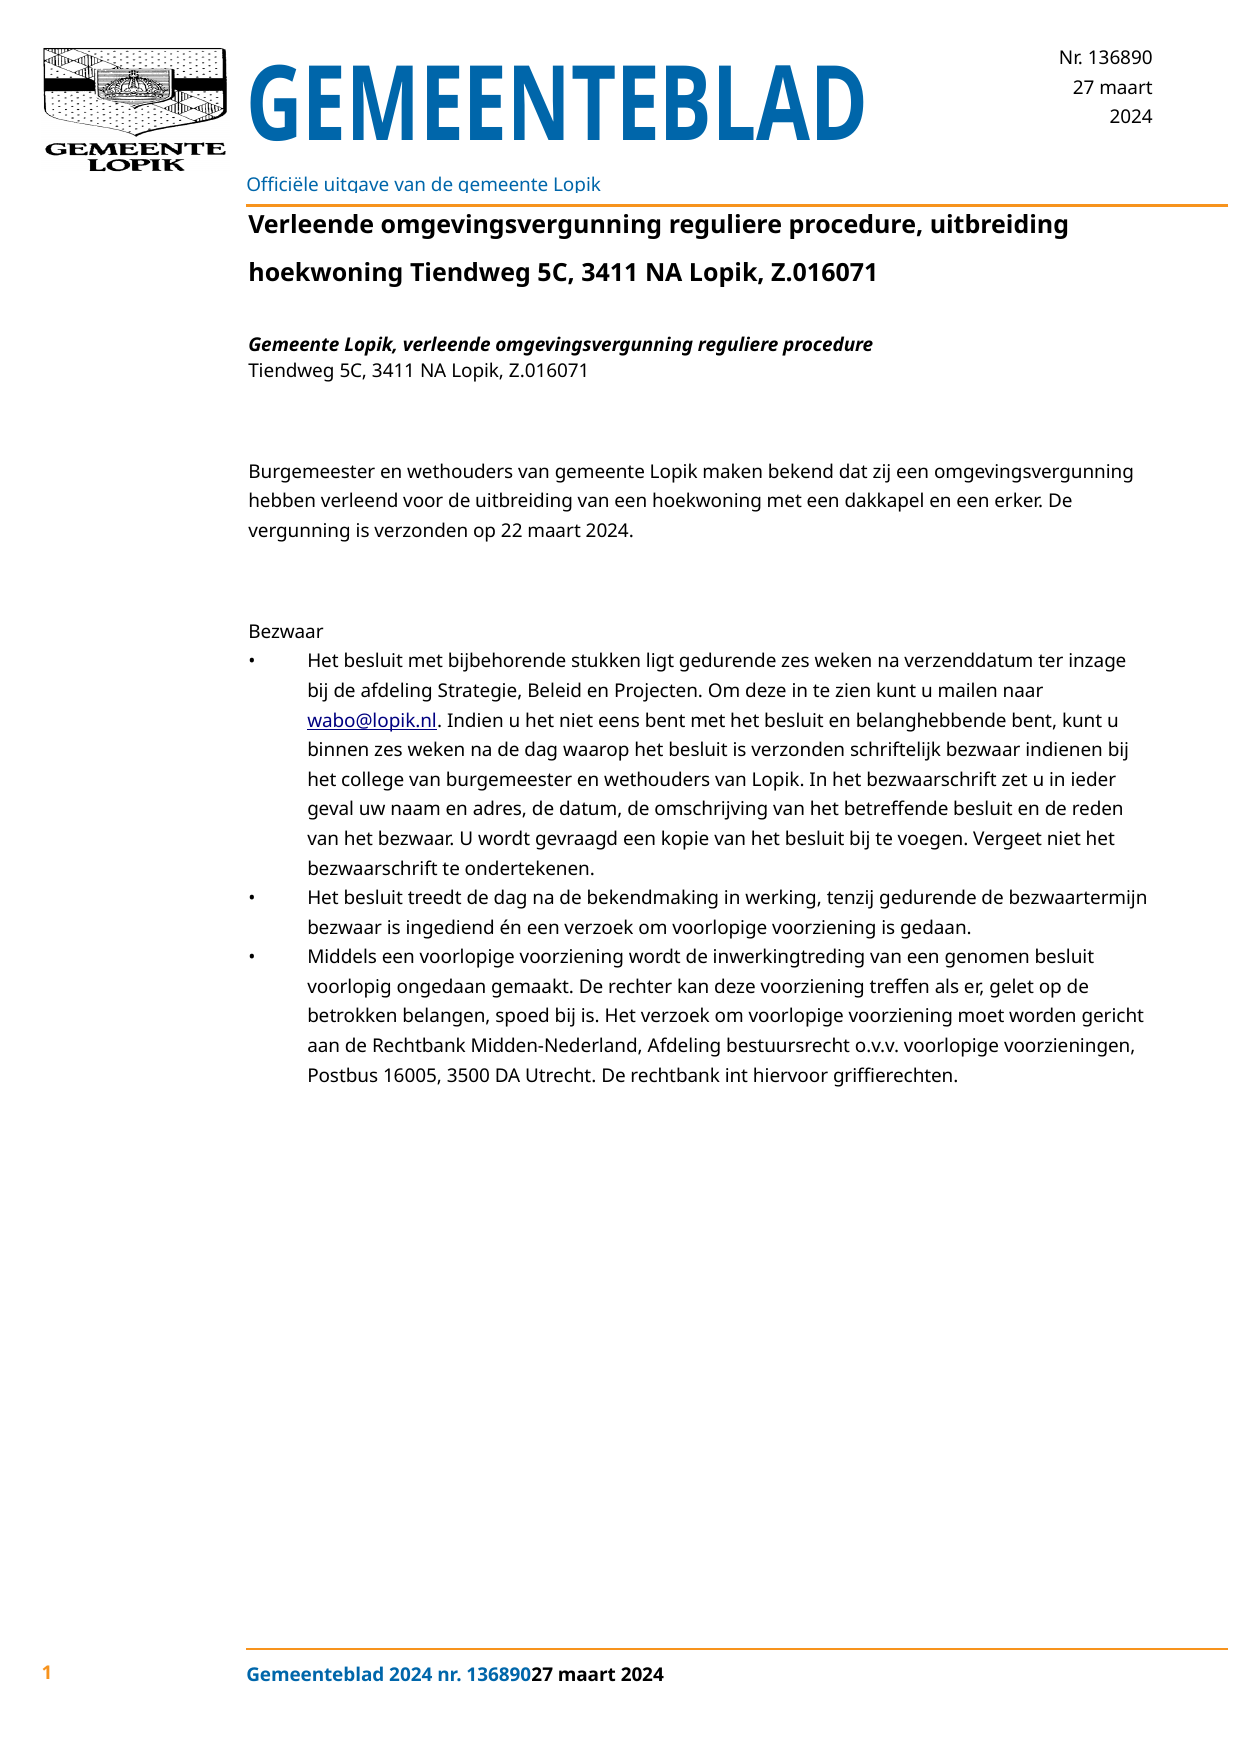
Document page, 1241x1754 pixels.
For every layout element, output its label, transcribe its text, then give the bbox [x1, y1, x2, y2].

text Burgemeester en wethouders van gemeente Lopik maken bekend dat zij een omgevingsvergunning hebben verleend voor de uitbreiding van een hoekwoning met een dakkapel en een erker. De vergunning is verzonden op 22 maart 2024. [248, 458, 1152, 543]
text Tiendweg 5C, 3411 NA Lopik, Z.016071 [248, 357, 1152, 383]
text Gemeente Lopik, verleende omgevingsvergunning reguliere procedure [248, 331, 1152, 357]
list Middels een voorlopige voorziening wordt de inwerkingtreding van een genomen besluit voorlopig ongedaan gemaakt. De rechter kan deze voorziening treffen als er, gelet op de betrokken belangen, spoed bij is. Het verzoek om voorlopige voorziening moet worden gericht aan de Rechtbank Midden-Nederland, Afdeling bestuursrecht o.v.v. voorlopige voorzieningen, Postbus 16005, 3500 DA Utrecht. De rechtbank int hiervoor griffierechten. [248, 943, 1152, 1087]
text Verleende omgevingsvergunning reguliere procedure, uitbreiding hoekwoning Tiendweg 5C, 3411 NA Lopik, Z.016071 [248, 207, 1152, 288]
list Het besluit met bijbehorende stukken ligt gedurende zes weken na verzenddatum ter inzage bij de afdeling Strategie, Beleid en Projecten. Om deze in te zien kunt u mailen naar wabo@lopik.nl. Indien u het niet eens bent met het besluit en belanghebbende bent, kunt u binnen zes weken na de dag waarop het besluit is verzonden schriftelijk bezwaar indienen bij het college van burgemeester en wethouders van Lopik. In het bezwaarschrift zet u in ieder geval uw naam en adres, de datum, de omschrijving van het betreffende besluit en de reden van het bezwaar. U wordt gevraagd een kopie van het besluit bij te voegen. Vergeet niet het bezwaarschrift te ondertekenen. [248, 648, 1152, 880]
text Bezwaar [248, 618, 1152, 644]
picture [41, 47, 231, 172]
list Het besluit treedt de dag na de bekendmaking in werking, tenzij gedurende de bezwaartermijn bezwaar is ingediend én een verzoek om voorlopige voorziening is gedaan. [248, 884, 1152, 939]
